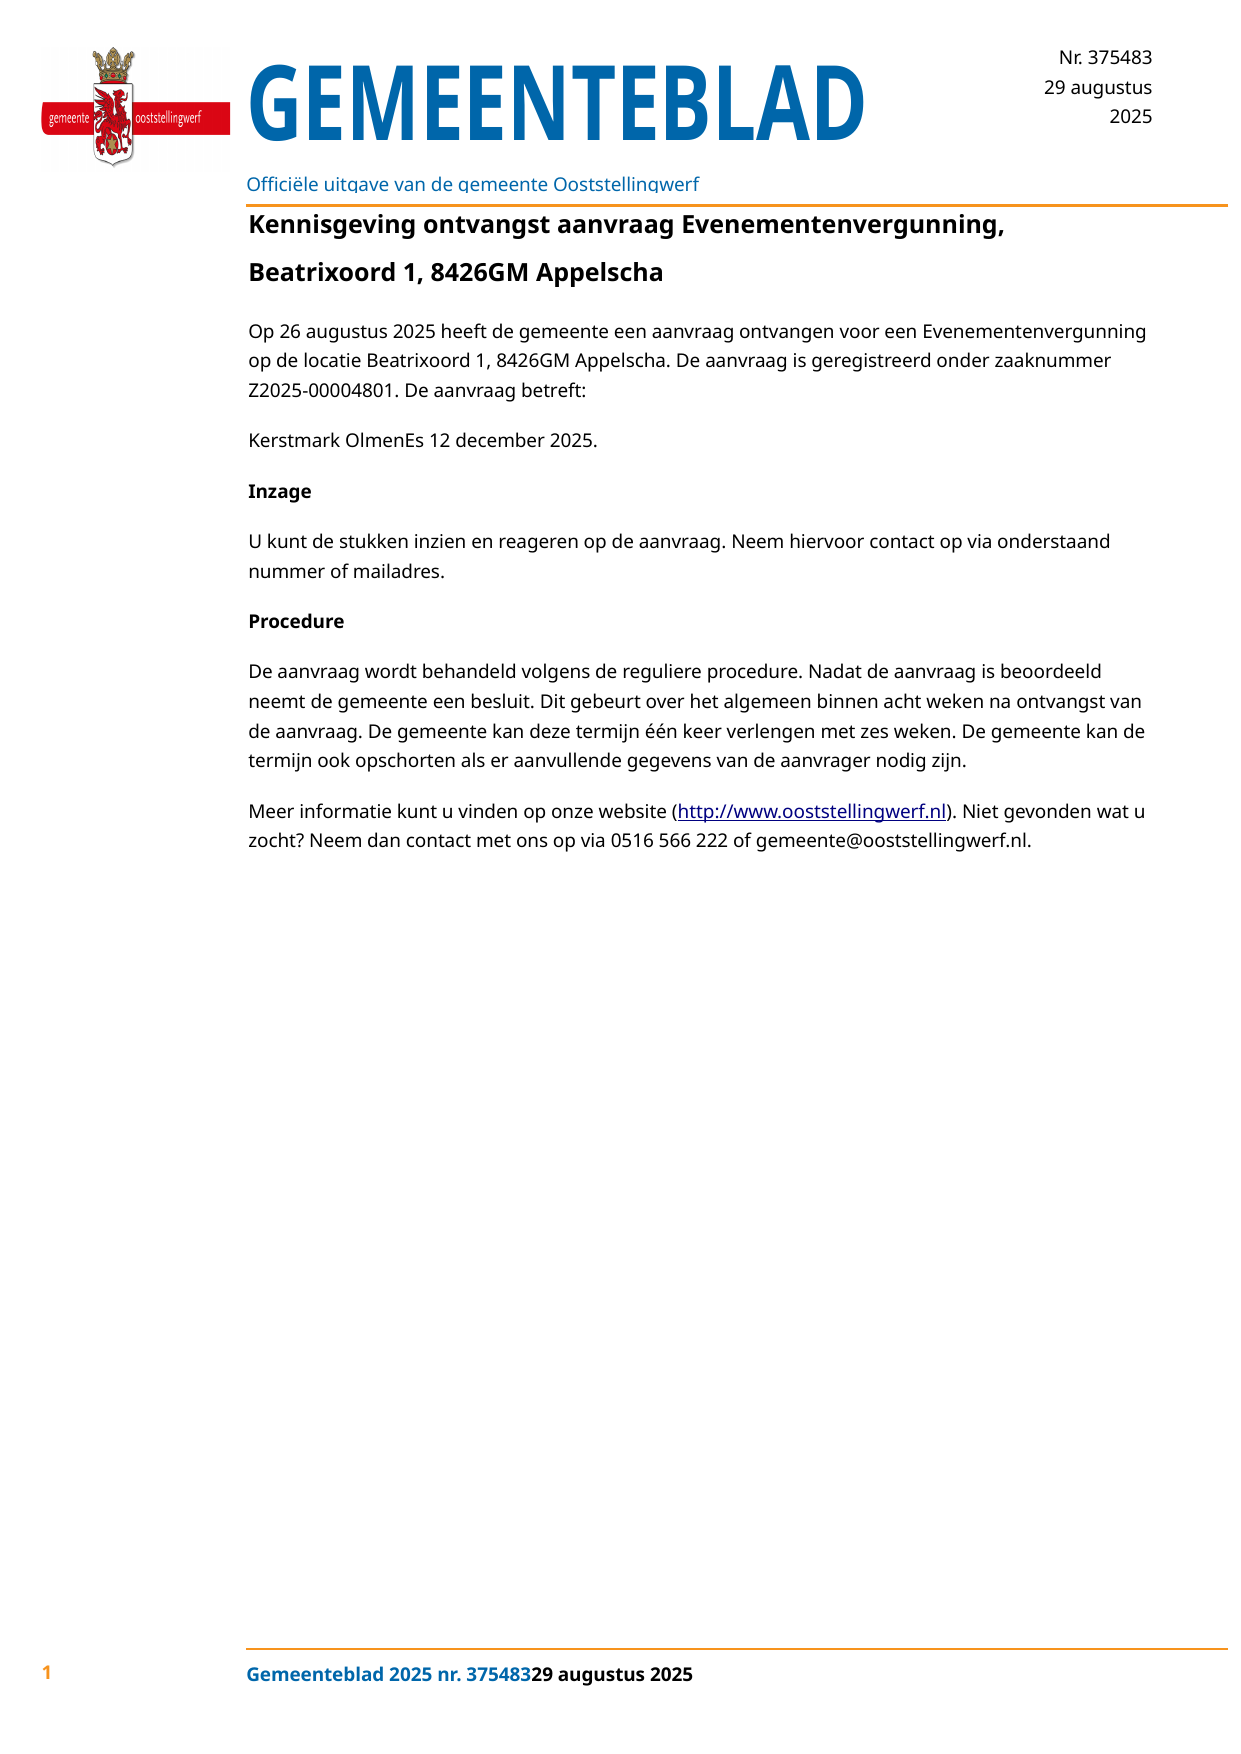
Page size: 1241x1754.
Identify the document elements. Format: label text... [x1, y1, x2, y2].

text De aanvraag wordt behandeld volgens de reguliere procedure. Nadat de aanvraag is beoordeeld neemt de gemeente een besluit. Dit gebeurt over het algemeen binnen acht weken na ontvangst van de aanvraag. De gemeente kan deze termijn één keer verlengen met zes weken. De gemeente kan de termijn ook opschorten als er aanvullende gegevens van de aanvrager nodig zijn. [248, 659, 1152, 773]
text U kunt de stukken inzien en reageren op de aanvraag. Neem hiervoor contact op via onderstaand nummer of mailadres. [248, 528, 1152, 584]
text Kerstmark OlmenEs 12 december 2025. [248, 427, 1152, 453]
text Meer informatie kunt u vinden op onze website (http://www.ooststellingwerf.nl). Niet gevonden wat u zocht? Neem dan contact met ons op via 0516 566 222 of gemeente@ooststellingwerf.nl. [248, 798, 1152, 853]
text Kennisgeving ontvangst aanvraag Evenementenvergunning, Beatrixoord 1, 8426GM Appelscha [248, 207, 1152, 288]
text Inzage [248, 478, 1152, 504]
picture [41, 47, 231, 172]
text Op 26 augustus 2025 heeft de gemeente een aanvraag ontvangen voor een Evenementenvergunning op de locatie Beatrixoord 1, 8426GM Appelscha. De aanvraag is geregistreerd onder zaaknummer Z2025-00004801. De aanvraag betreft: [248, 318, 1152, 403]
text Procedure [248, 608, 1152, 634]
